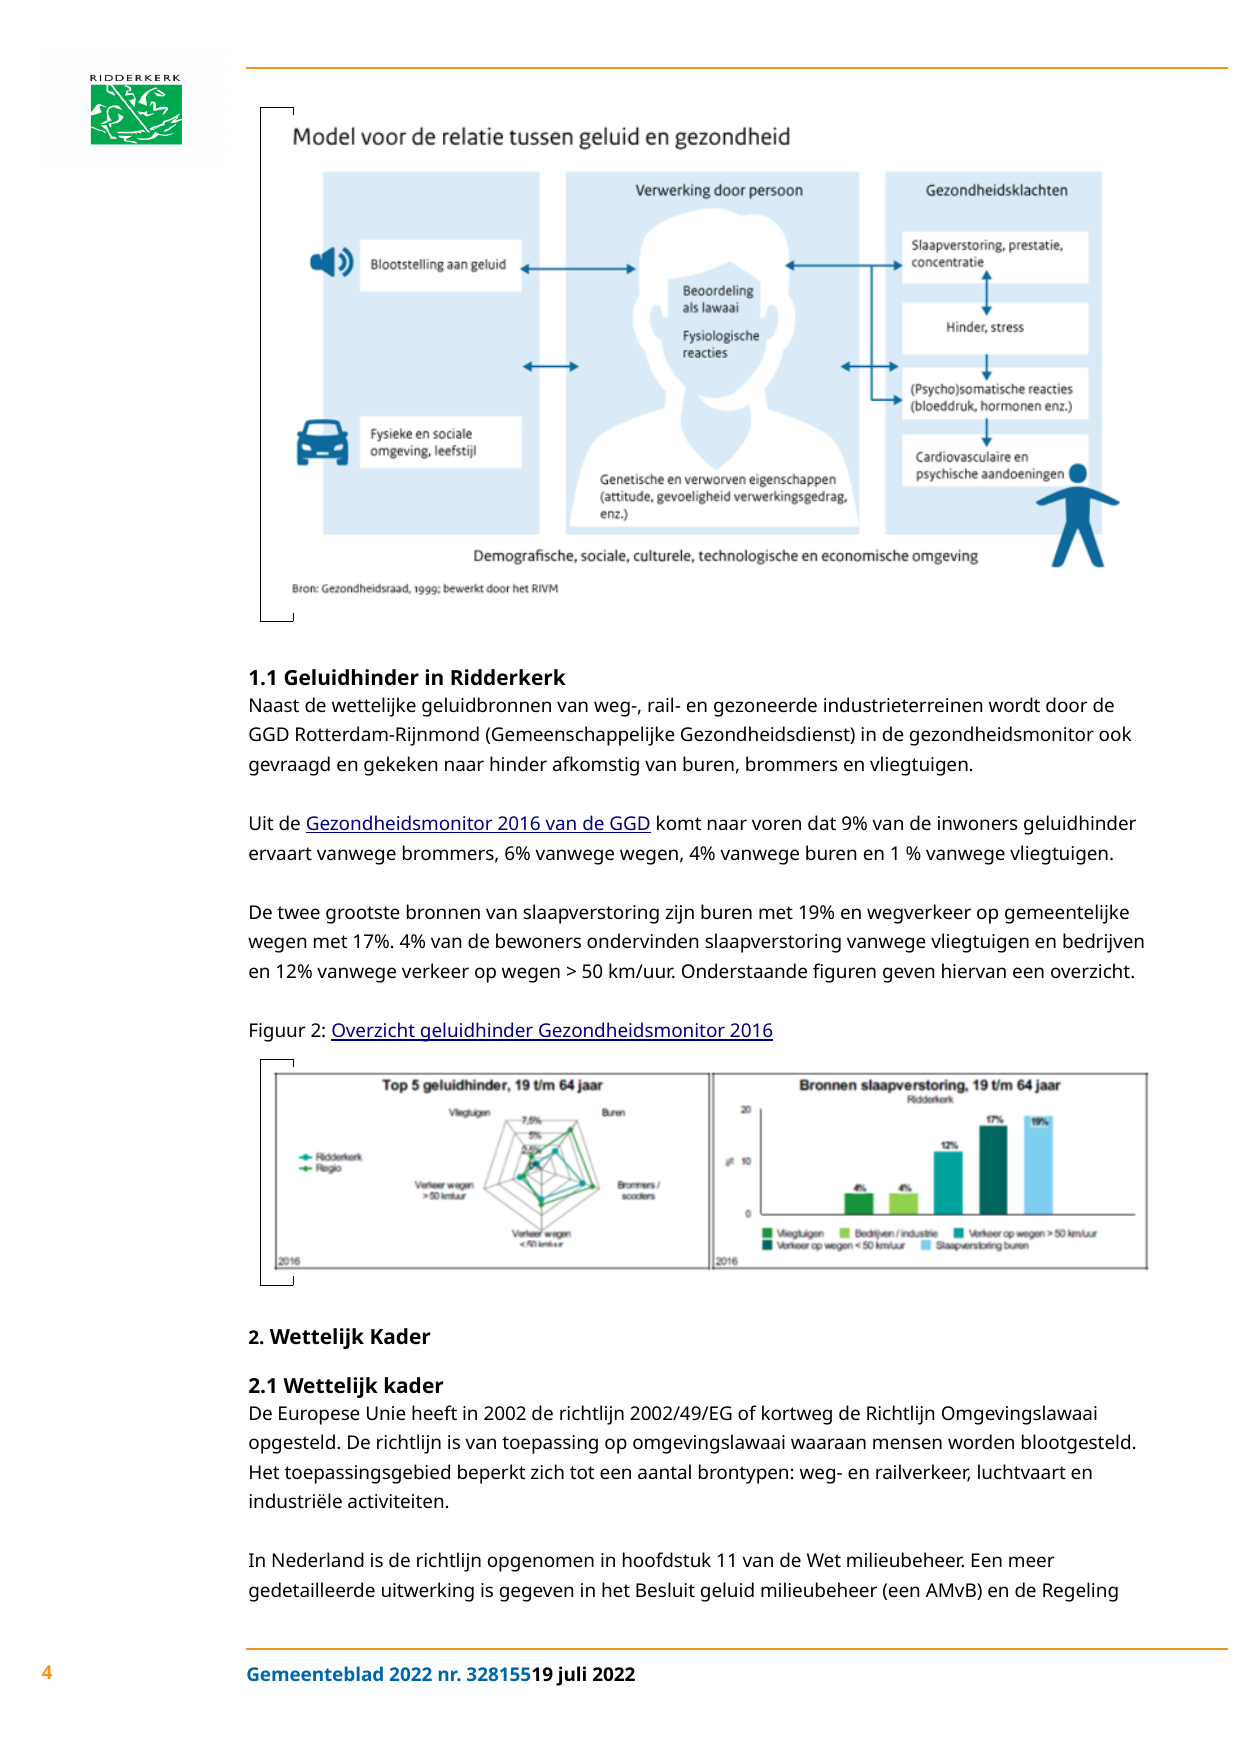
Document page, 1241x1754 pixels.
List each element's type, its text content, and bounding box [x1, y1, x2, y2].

text Figuur 2: Overzicht geluidhinder Gezondheidsmonitor 2016 [248, 1017, 1152, 1043]
text 2. Wettelijk Kader [248, 1322, 1152, 1350]
text De Europese Unie heeft in 2002 de richtlijn 2002/49/EG of kortweg de Richtlijn Omgevingslawaai opgesteld. De richtlijn is van toepassing op omgevingslawaai waaraan mensen worden blootgesteld. Het toepassingsgebied beperkt zich tot een aantal brontypen: weg- en railverkeer, luchtvaart en industriële activiteiten. [248, 1400, 1152, 1514]
text In Nederland is de richtlijn opgenomen in hoofdstuk 11 van de Wet milieubeheer. Een meer gedetailleerde uitwerking is gegeven in het Besluit geluid milieubeheer (een AMvB) en de Regeling [248, 1548, 1152, 1603]
text 2.1 Wettelijk kader [248, 1371, 1152, 1400]
picture [268, 115, 1155, 613]
text 1.1 Geluidhinder in Ridderkerk [248, 663, 1152, 692]
picture [41, 47, 231, 172]
picture [268, 1067, 1155, 1276]
text Uit de Gezondheidsmonitor 2016 van de GGD komt naar voren dat 9% van de inwoners geluidhinder ervaart vanwege brommers, 6% vanwege wegen, 4% vanwege buren en 1 % vanwege vliegtuigen. [248, 810, 1152, 866]
text De twee grootste bronnen van slaapverstoring zijn buren met 19% en wegverkeer op gemeentelijke wegen met 17%. 4% van de bewoners ondervinden slaapverstoring vanwege vliegtuigen en bedrijven en 12% vanwege verkeer op wegen > 50 km/uur. Onderstaande figuren geven hiervan een overzicht. [248, 899, 1152, 984]
text Naast de wettelijke geluidbronnen van weg-, rail- en gezoneerde industrieterreinen wordt door de GGD Rotterdam-Rijnmond (Gemeenschappelijke Gezondheidsdienst) in de gezondheidsmonitor ook gevraagd en gekeken naar hinder afkomstig van buren, brommers en vliegtuigen. [248, 692, 1152, 777]
